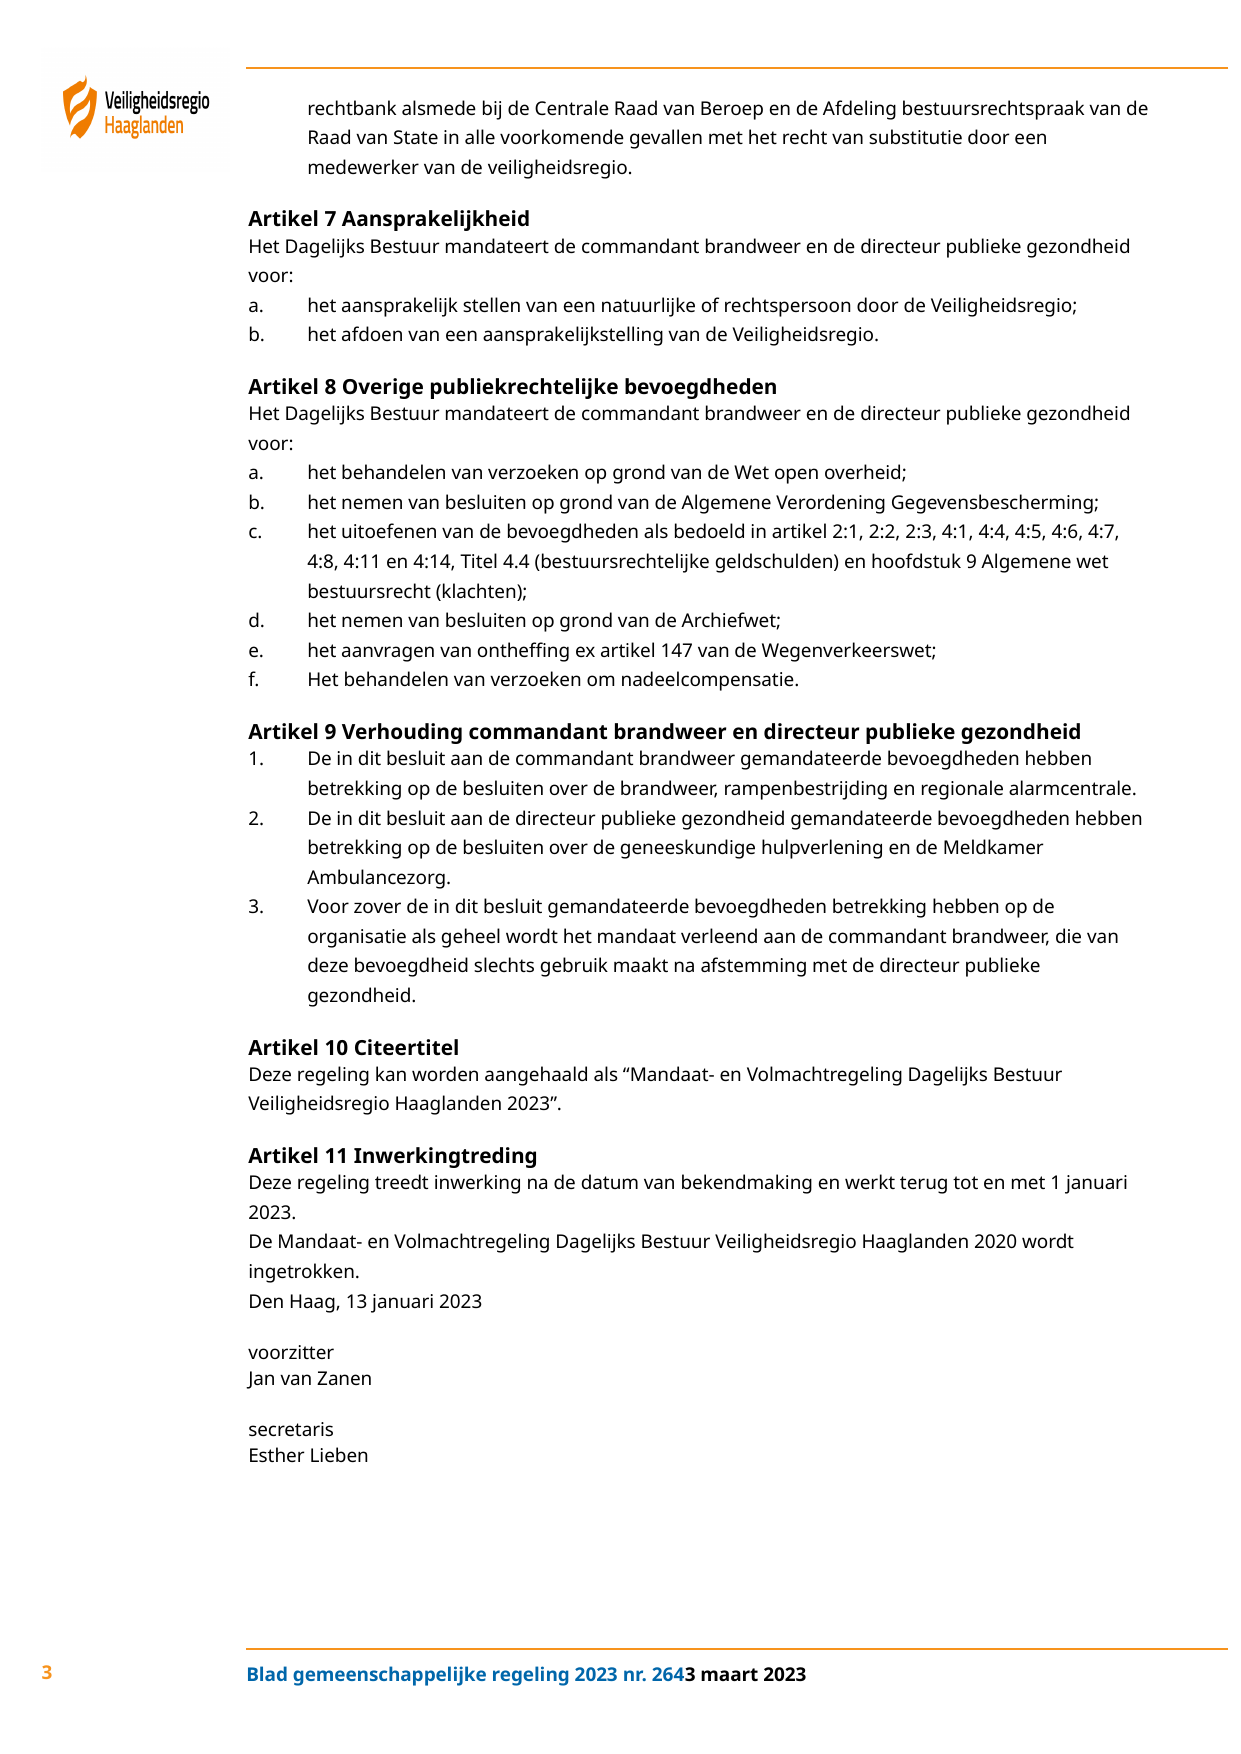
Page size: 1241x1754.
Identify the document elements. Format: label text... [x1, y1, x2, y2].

text Deze regeling treedt inwerking na de datum van bekendmaking en werkt terug tot en met 1 januari 2023. [248, 1169, 1152, 1225]
text Jan van Zanen [248, 1365, 1152, 1391]
list het aanvragen van ontheffing ex artikel 147 van de Wegenverkeerswet; [248, 637, 1152, 663]
text Artikel 11 Inwerkingtreding [248, 1141, 1152, 1169]
text Artikel 9 Verhouding commandant brandweer en directeur publieke gezondheid [248, 717, 1152, 746]
list het afdoen van een aansprakelijkstelling van de Veiligheidsregio. [248, 322, 1152, 347]
text Het Dagelijks Bestuur mandateert de commandant brandweer en de directeur publieke gezondheid voor: [248, 233, 1152, 288]
text Den Haag, 13 januari 2023 [248, 1288, 1152, 1313]
list het nemen van besluiten op grond van de Algemene Verordening Gegevensbescherming; [248, 489, 1152, 515]
text Esther Lieben [248, 1442, 1152, 1468]
text secretaris [248, 1416, 1152, 1442]
text De Mandaat- en Volmachtregeling Dagelijks Bestuur Veiligheidsregio Haaglanden 2020 wordt ingetrokken. [248, 1229, 1152, 1284]
list het uitoefenen van de bevoegdheden als bedoeld in artikel 2:1, 2:2, 2:3, 4:1, 4:4, 4:5, 4:6, 4:7, 4:8, 4:11 en 4:14, Titel 4.4 (bestuursrechtelijke geldschulden) en hoofdstuk 9 Algemene wet bestuursrecht (klachten); [248, 519, 1152, 604]
list De in dit besluit aan de directeur publieke gezondheid gemandateerde bevoegdheden hebben betrekking op de besluiten over de geneeskundige hulpverlening en de Meldkamer Ambulancezorg. [248, 805, 1152, 889]
list De in dit besluit aan de commandant brandweer gemandateerde bevoegdheden hebben betrekking op de besluiten over de brandweer, rampenbestrijding en regionale alarmcentrale. [248, 746, 1152, 801]
text Het Dagelijks Bestuur mandateert de commandant brandweer en de directeur publieke gezondheid voor: [248, 400, 1152, 456]
list Voor zover de in dit besluit gemandateerde bevoegdheden betrekking hebben op de organisatie als geheel wordt het mandaat verleend aan de commandant brandweer, die van deze bevoegdheid slechts gebruik maakt na afstemming met de directeur publieke gezondheid. [248, 893, 1152, 1008]
list het nemen van besluiten op grond van de Archiefwet; [248, 607, 1152, 633]
list rechtbank alsmede bij de Centrale Raad van Beroep en de Afdeling bestuursrechtspraak van de Raad van State in alle voorkomende gevallen met het recht van substitutie door een medewerker van de veiligheidsregio. [248, 95, 1152, 180]
list het behandelen van verzoeken op grond van de Wet open overheid; [248, 459, 1152, 485]
list het aansprakelijk stellen van een natuurlijke of rechtspersoon door de Veiligheidsregio; [248, 292, 1152, 318]
text Artikel 10 Citeertitel [248, 1033, 1152, 1061]
picture [41, 47, 231, 172]
text Artikel 7 Aansprakelijkheid [248, 204, 1152, 233]
text Artikel 8 Overige publiekrechtelijke bevoegdheden [248, 372, 1152, 400]
list Het behandelen van verzoeken om nadeelcompensatie. [248, 667, 1152, 692]
text voorzitter [248, 1339, 1152, 1365]
text Deze regeling kan worden aangehaald als “Mandaat- en Volmachtregeling Dagelijks Bestuur Veiligheidsregio Haaglanden 2023”. [248, 1061, 1152, 1116]
